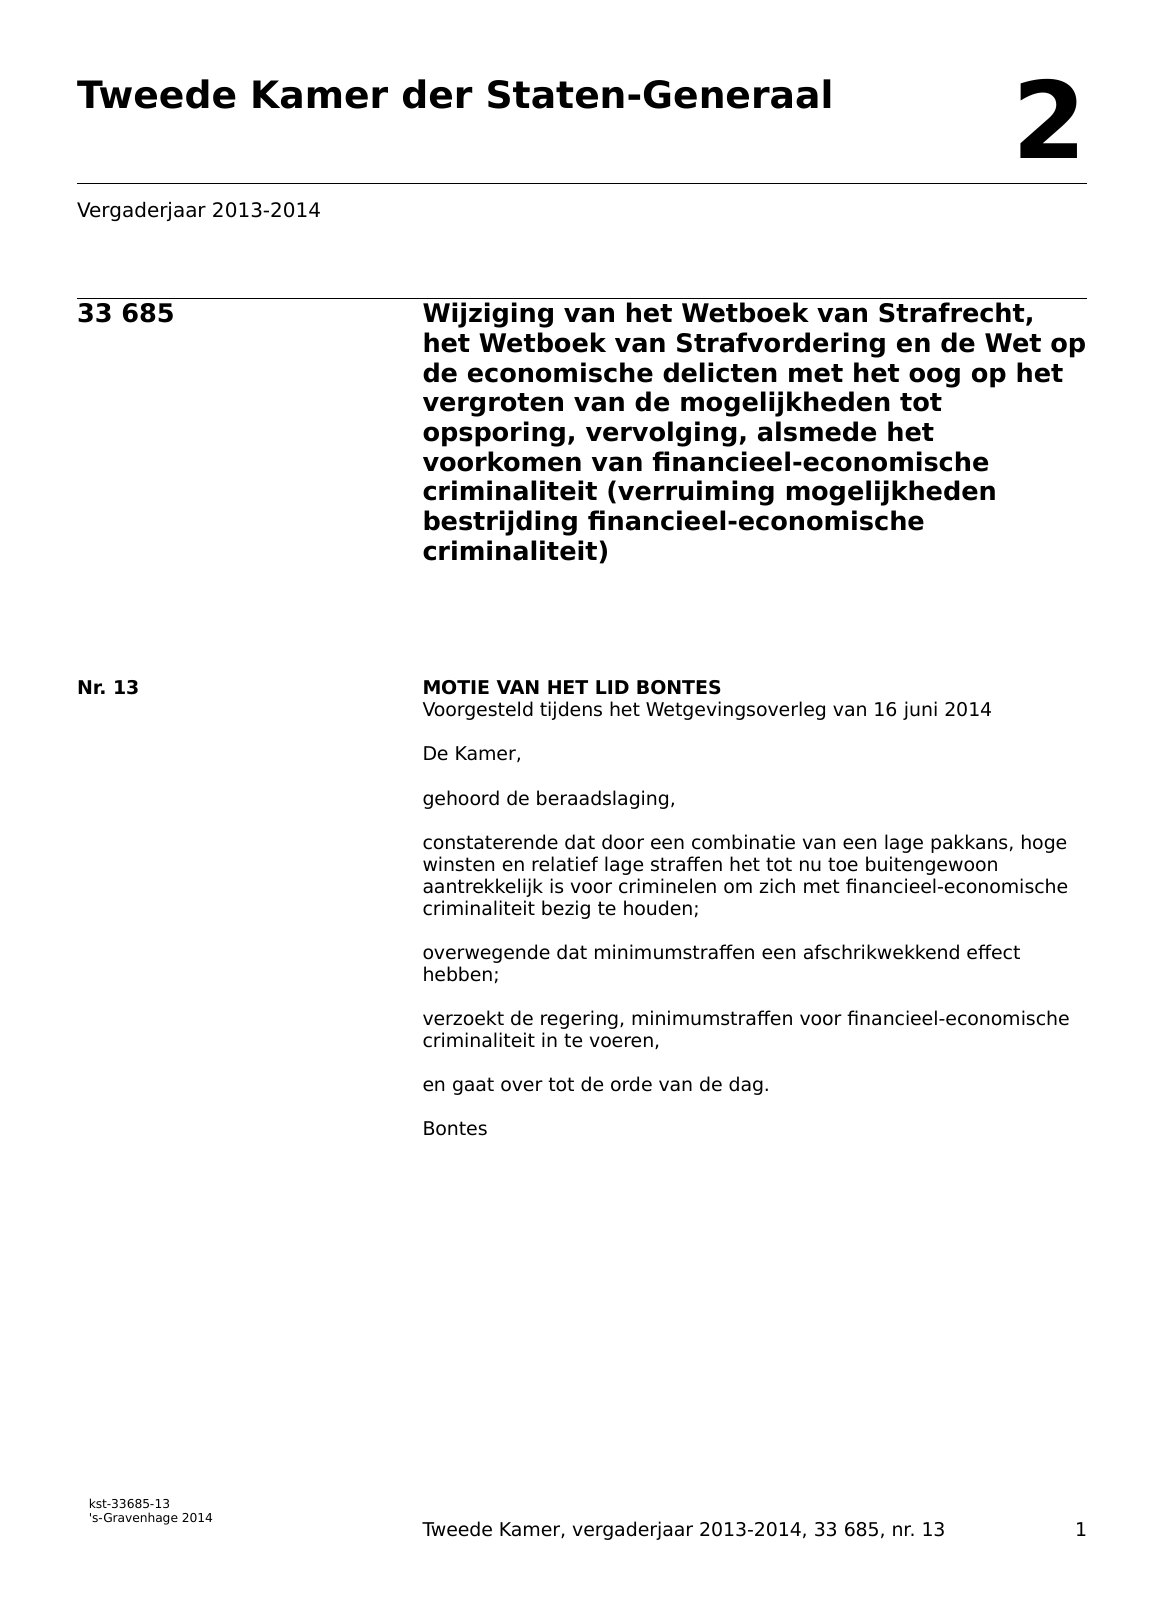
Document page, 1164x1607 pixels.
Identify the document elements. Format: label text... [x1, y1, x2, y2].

text en gaat over tot de orde van de dag. [422, 1074, 1087, 1096]
text 's-Gravenhage 2014 [88, 1511, 323, 1525]
text constaterende dat door een combinatie van een lage pakkans, hoge winsten en relatief lage straffen het tot nu toe buitengewoon aantrekkelijk is voor criminelen om zich met financieel-economische criminaliteit bezig te houden; [422, 832, 1087, 919]
text Bontes [422, 1118, 1087, 1140]
table_header 2 [886, 59, 1087, 183]
text verzoekt de regering, minimumstraffen voor financieel-economische criminaliteit in te voeren, [422, 1008, 1087, 1052]
text gehoord de beraadslaging, [422, 787, 1087, 809]
text Voorgesteld tijdens het Wetgevingsoverleg van 16 juni 2014 [422, 699, 1087, 721]
text kst-33685-13 [88, 1497, 323, 1511]
subtitle 33 685 Wijziging van het Wetboek van Strafrecht, het Wetboek van Strafvordering en de Wet op de economische delicten met het oog op het vergroten van de mogelijkheden tot opsporing, vervolging, alsmede het voorkomen van financieel-economische criminaliteit (verruiming mogelijkheden bestrijding financieel-economische criminaliteit) [77, 299, 1087, 566]
table_cell Vergaderjaar 2013-2014 [77, 184, 1087, 298]
text De Kamer, [422, 743, 1087, 765]
subtitle Nr. 13 MOTIE VAN HET LID BONTES [77, 677, 1087, 699]
text overwegende dat minimumstraffen een afschrikwekkend effect hebben; [422, 942, 1087, 986]
table_header Tweede Kamer der Staten-Generaal [77, 59, 886, 183]
